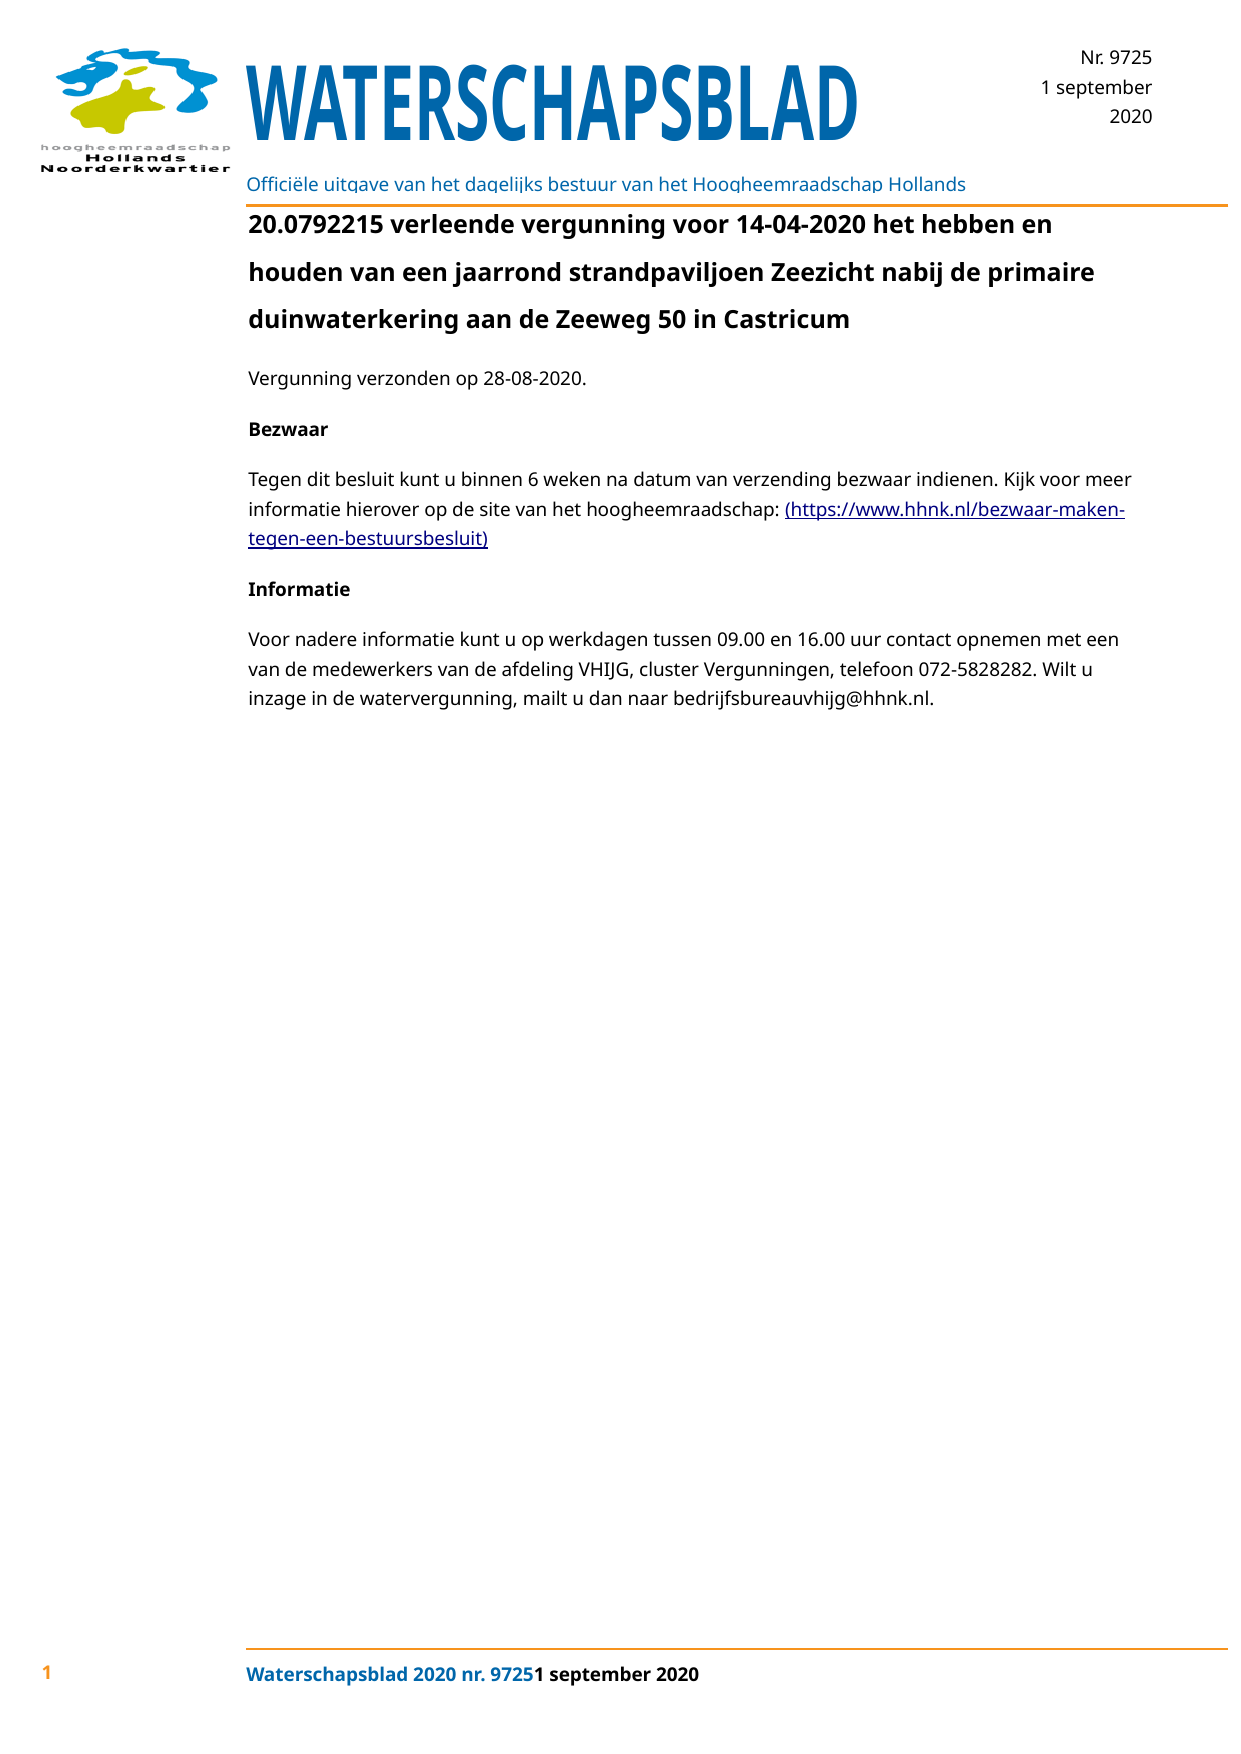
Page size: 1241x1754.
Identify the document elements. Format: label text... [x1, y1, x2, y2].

text Tegen dit besluit kunt u binnen 6 weken na datum van verzending bezwaar indienen. Kijk voor meer informatie hierover op de site van het hoogheemraadschap: (https://www.hhnk.nl/bezwaar-maken-tegen-een-bestuursbesluit) [248, 466, 1152, 551]
text Voor nadere informatie kunt u op werkdagen tussen 09.00 en 16.00 uur contact opnemen met een van de medewerkers van de afdeling VHIJG, cluster Vergunningen, telefoon 072-5828282. Wilt u inzage in de watervergunning, mailt u dan naar bedrijfsbureauvhijg@hhnk.nl. [248, 626, 1152, 711]
text Bezwaar [248, 416, 1152, 442]
text Vergunning verzonden op 28-08-2020. [248, 366, 1152, 391]
text 20.0792215 verleende vergunning voor 14-04-2020 het hebben en houden van een jaarrond strandpaviljoen Zeezicht nabij de primaire duinwaterkering aan de Zeeweg 50 in Castricum [248, 207, 1152, 336]
text Informatie [248, 576, 1152, 602]
picture [41, 47, 231, 172]
